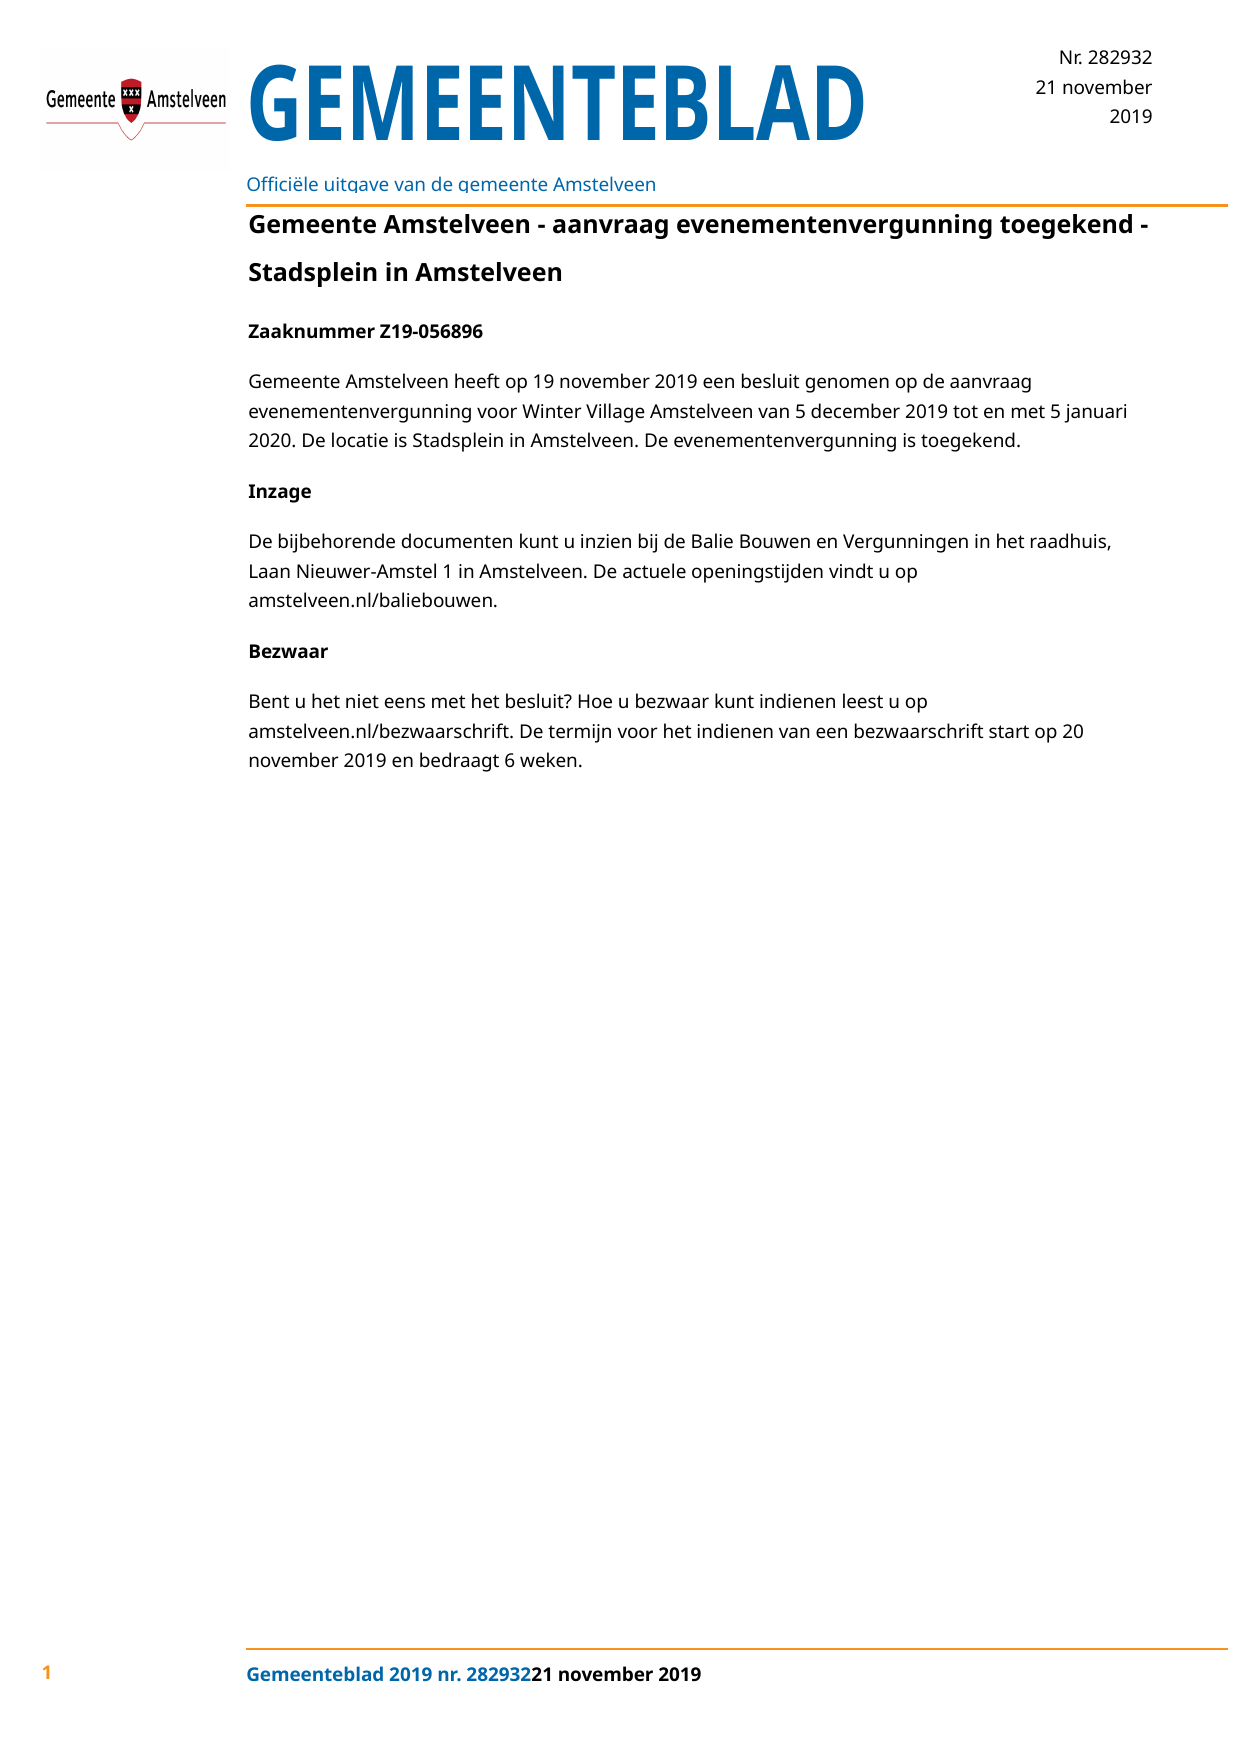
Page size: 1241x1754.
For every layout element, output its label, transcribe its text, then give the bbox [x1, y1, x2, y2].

text Zaaknummer Z19-056896 [248, 318, 1152, 344]
text Bent u het niet eens met het besluit? Hoe u bezwaar kunt indienen leest u op amstelveen.nl/bezwaarschrift. De termijn voor het indienen van een bezwaarschrift start op 20 november 2019 en bedraagt 6 weken. [248, 688, 1152, 773]
text De bijbehorende documenten kunt u inzien bij de Balie Bouwen en Vergunningen in het raadhuis, Laan Nieuwer-Amstel 1 in Amstelveen. De actuele openingstijden vindt u op amstelveen.nl/baliebouwen. [248, 528, 1152, 613]
text Bezwaar [248, 638, 1152, 664]
text Inzage [248, 478, 1152, 504]
picture [41, 47, 231, 172]
text Gemeente Amstelveen heeft op 19 november 2019 een besluit genomen op de aanvraag evenementenvergunning voor Winter Village Amstelveen van 5 december 2019 tot en met 5 januari 2020. De locatie is Stadsplein in Amstelveen. De evenementenvergunning is toegekend. [248, 368, 1152, 453]
text Gemeente Amstelveen - aanvraag evenementenvergunning toegekend - Stadsplein in Amstelveen [248, 207, 1152, 288]
